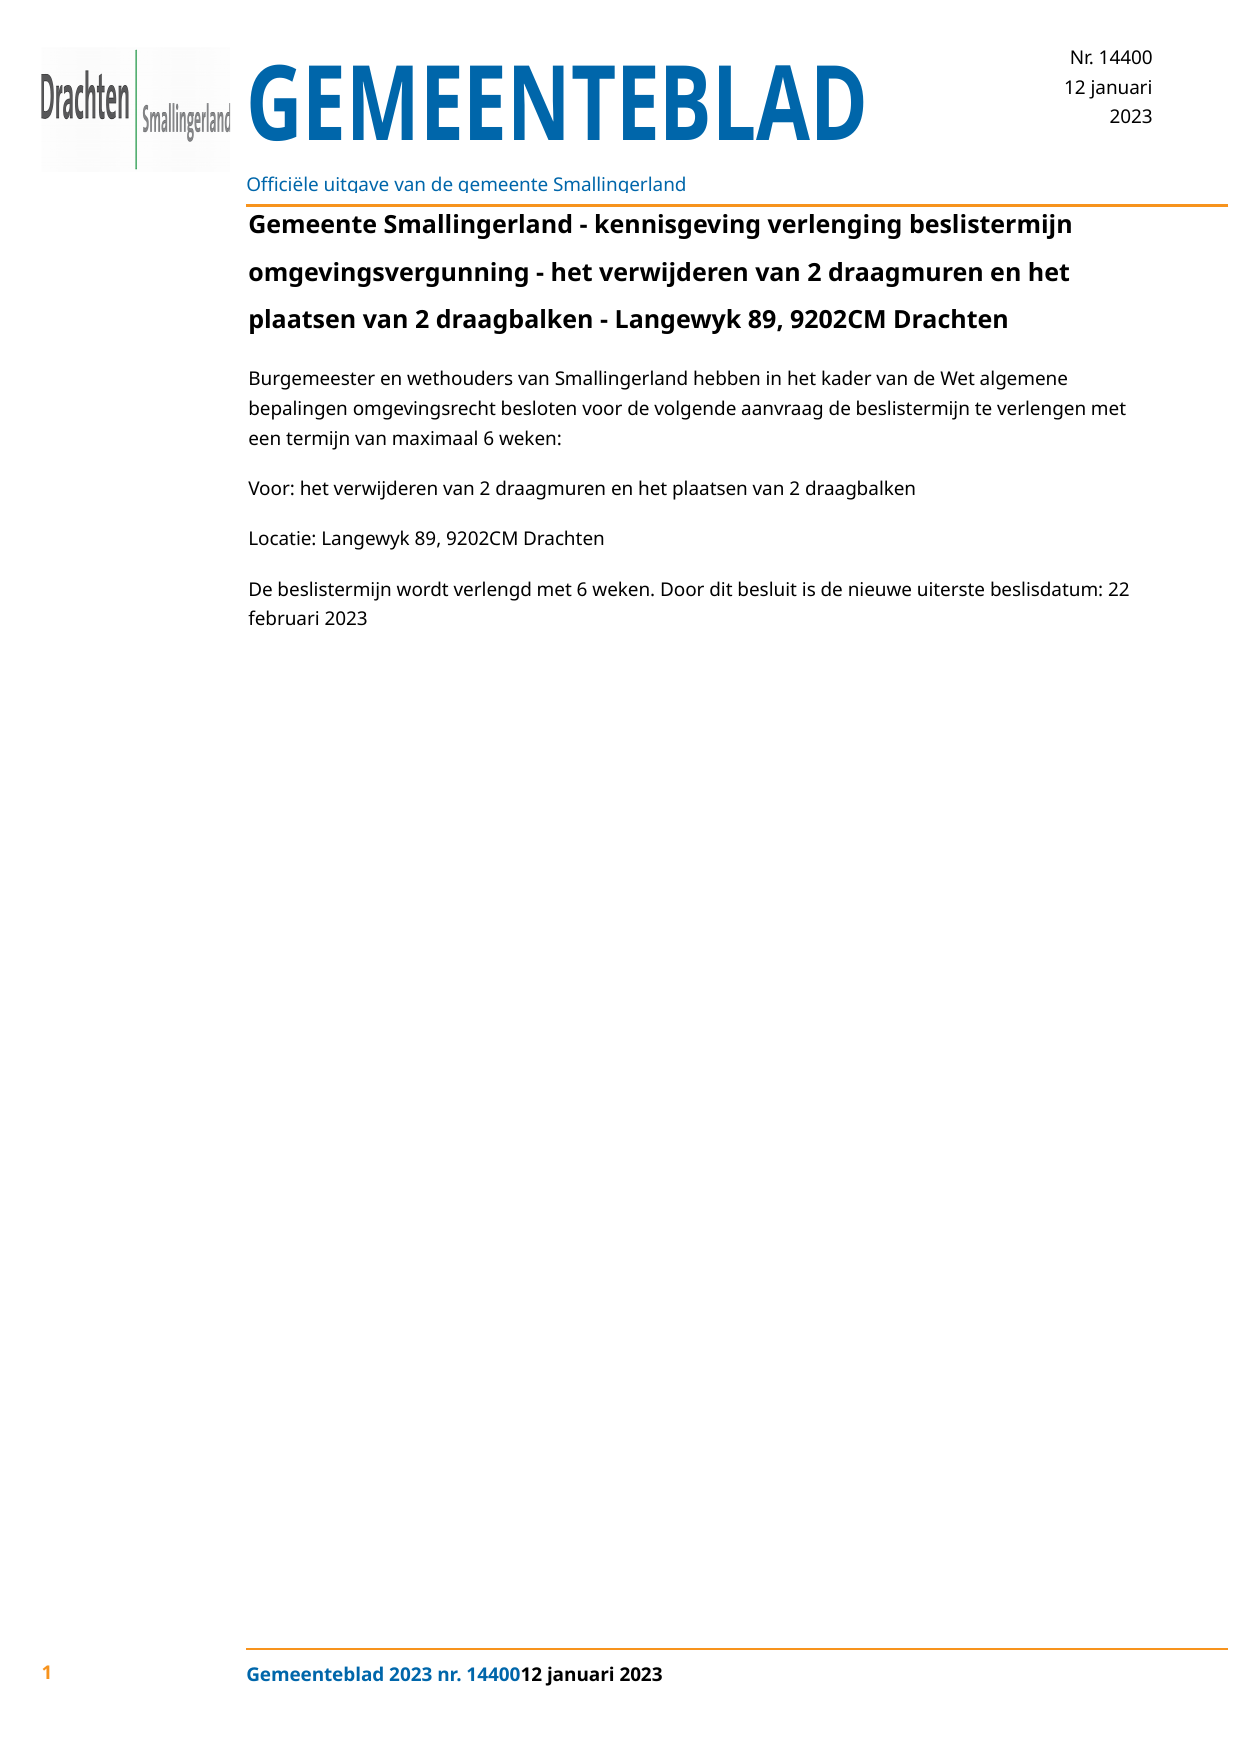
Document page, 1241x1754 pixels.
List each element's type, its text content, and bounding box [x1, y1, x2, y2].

text Voor: het verwijderen van 2 draagmuren en het plaatsen van 2 draagbalken [248, 475, 1152, 501]
text De beslistermijn wordt verlengd met 6 weken. Door dit besluit is de nieuwe uiterste beslisdatum: 22 februari 2023 [248, 576, 1152, 631]
text Burgemeester en wethouders van Smallingerland hebben in het kader van de Wet algemene bepalingen omgevingsrecht besloten voor de volgende aanvraag de beslistermijn te verlengen met een termijn van maximaal 6 weken: [248, 366, 1152, 450]
picture [41, 47, 231, 172]
text Gemeente Smallingerland - kennisgeving verlenging beslistermijn omgevingsvergunning - het verwijderen van 2 draagmuren en het plaatsen van 2 draagbalken - Langewyk 89, 9202CM Drachten [248, 207, 1152, 336]
text Locatie: Langewyk 89, 9202CM Drachten [248, 526, 1152, 551]
